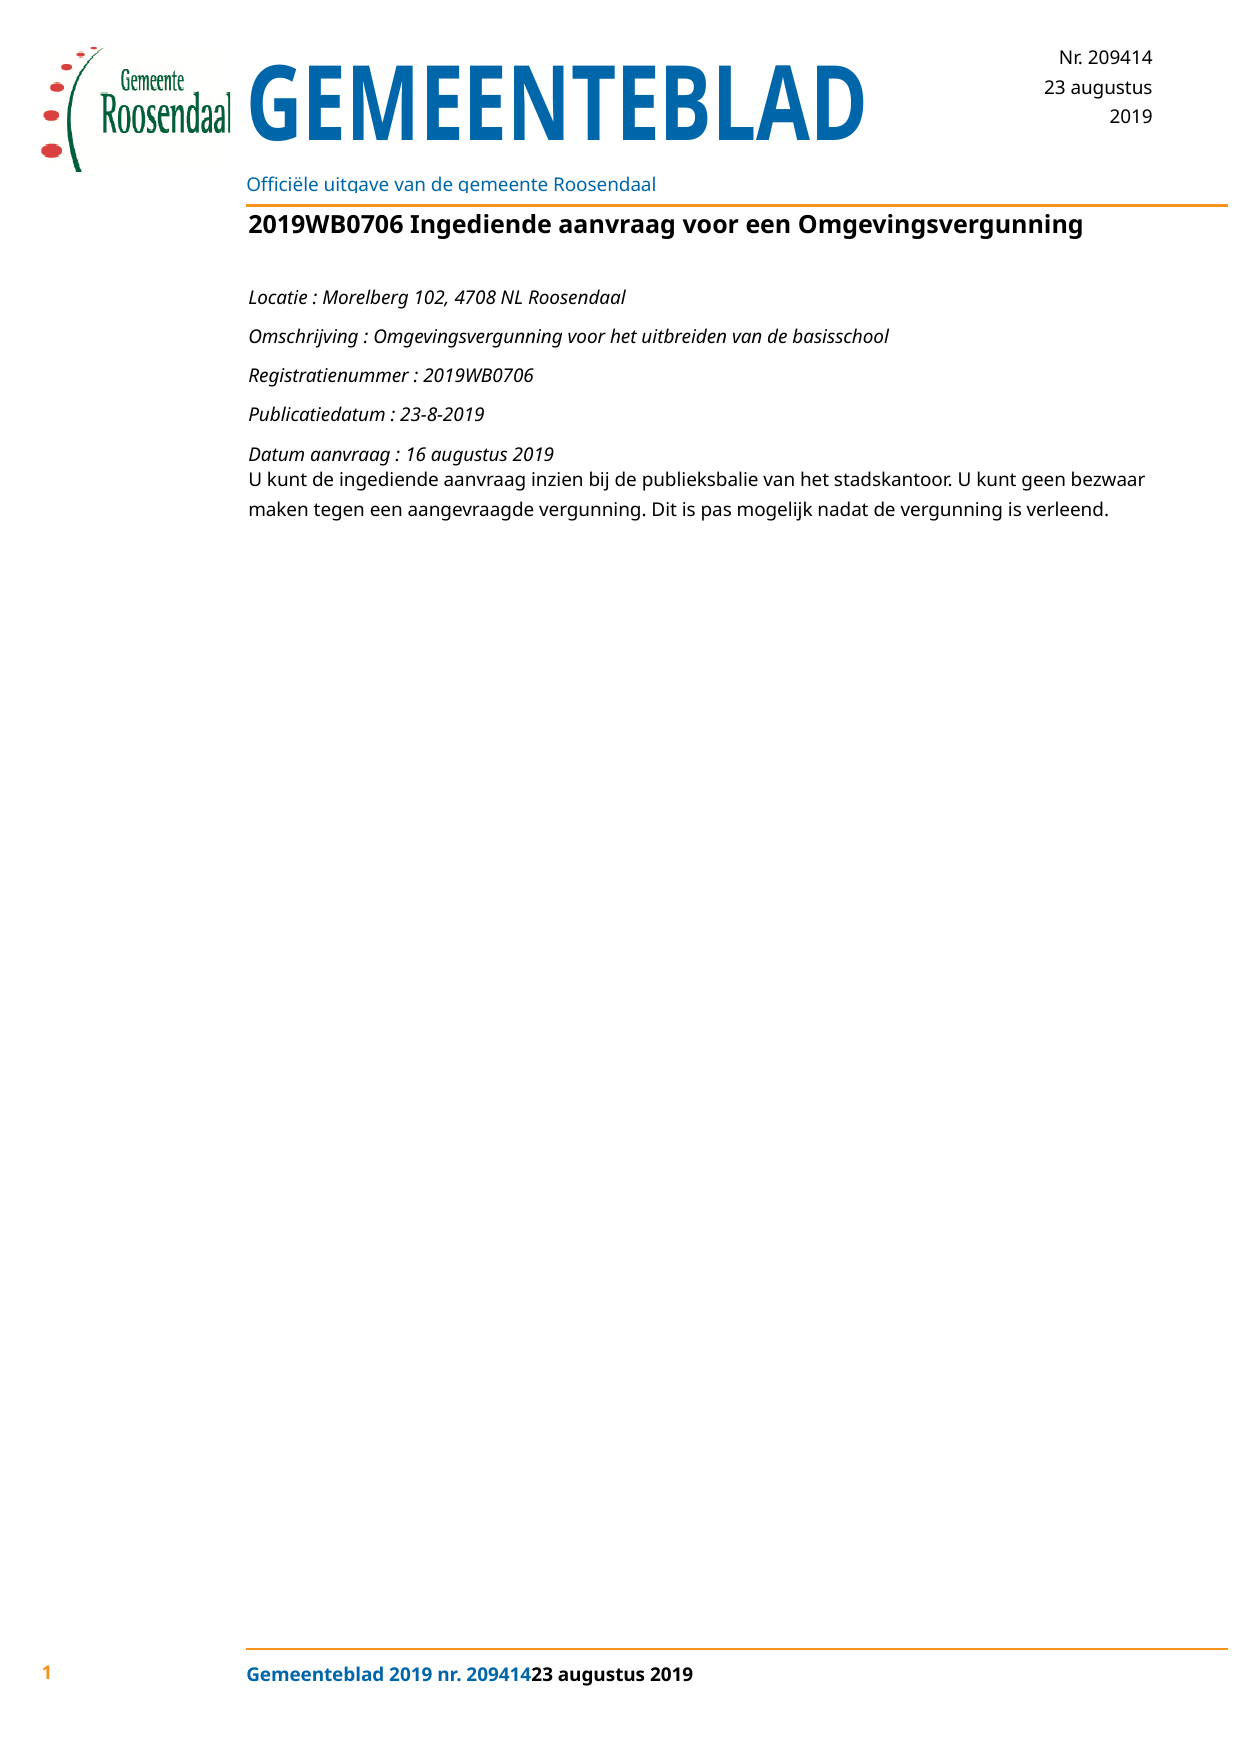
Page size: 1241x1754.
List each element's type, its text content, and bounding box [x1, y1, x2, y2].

text 2019WB0706 Ingediende aanvraag voor een Omgevingsvergunning [248, 207, 1152, 241]
text Locatie : Morelberg 102, 4708 NL Roosendaal [248, 284, 1152, 309]
text Registratienummer : 2019WB0706 [248, 362, 1152, 388]
picture [41, 47, 231, 172]
text Omschrijving : Omgevingsvergunning voor het uitbreiden van de basisschool [248, 323, 1152, 349]
text U kunt de ingediende aanvraag inzien bij de publieksbalie van het stadskantoor. U kunt geen bezwaar maken tegen een aangevraagde vergunning. Dit is pas mogelijk nadat de vergunning is verleend. [248, 467, 1152, 522]
text Publicatiedatum : 23-8-2019 [248, 402, 1152, 427]
text Datum aanvraag : 16 augustus 2019 [248, 441, 1152, 467]
